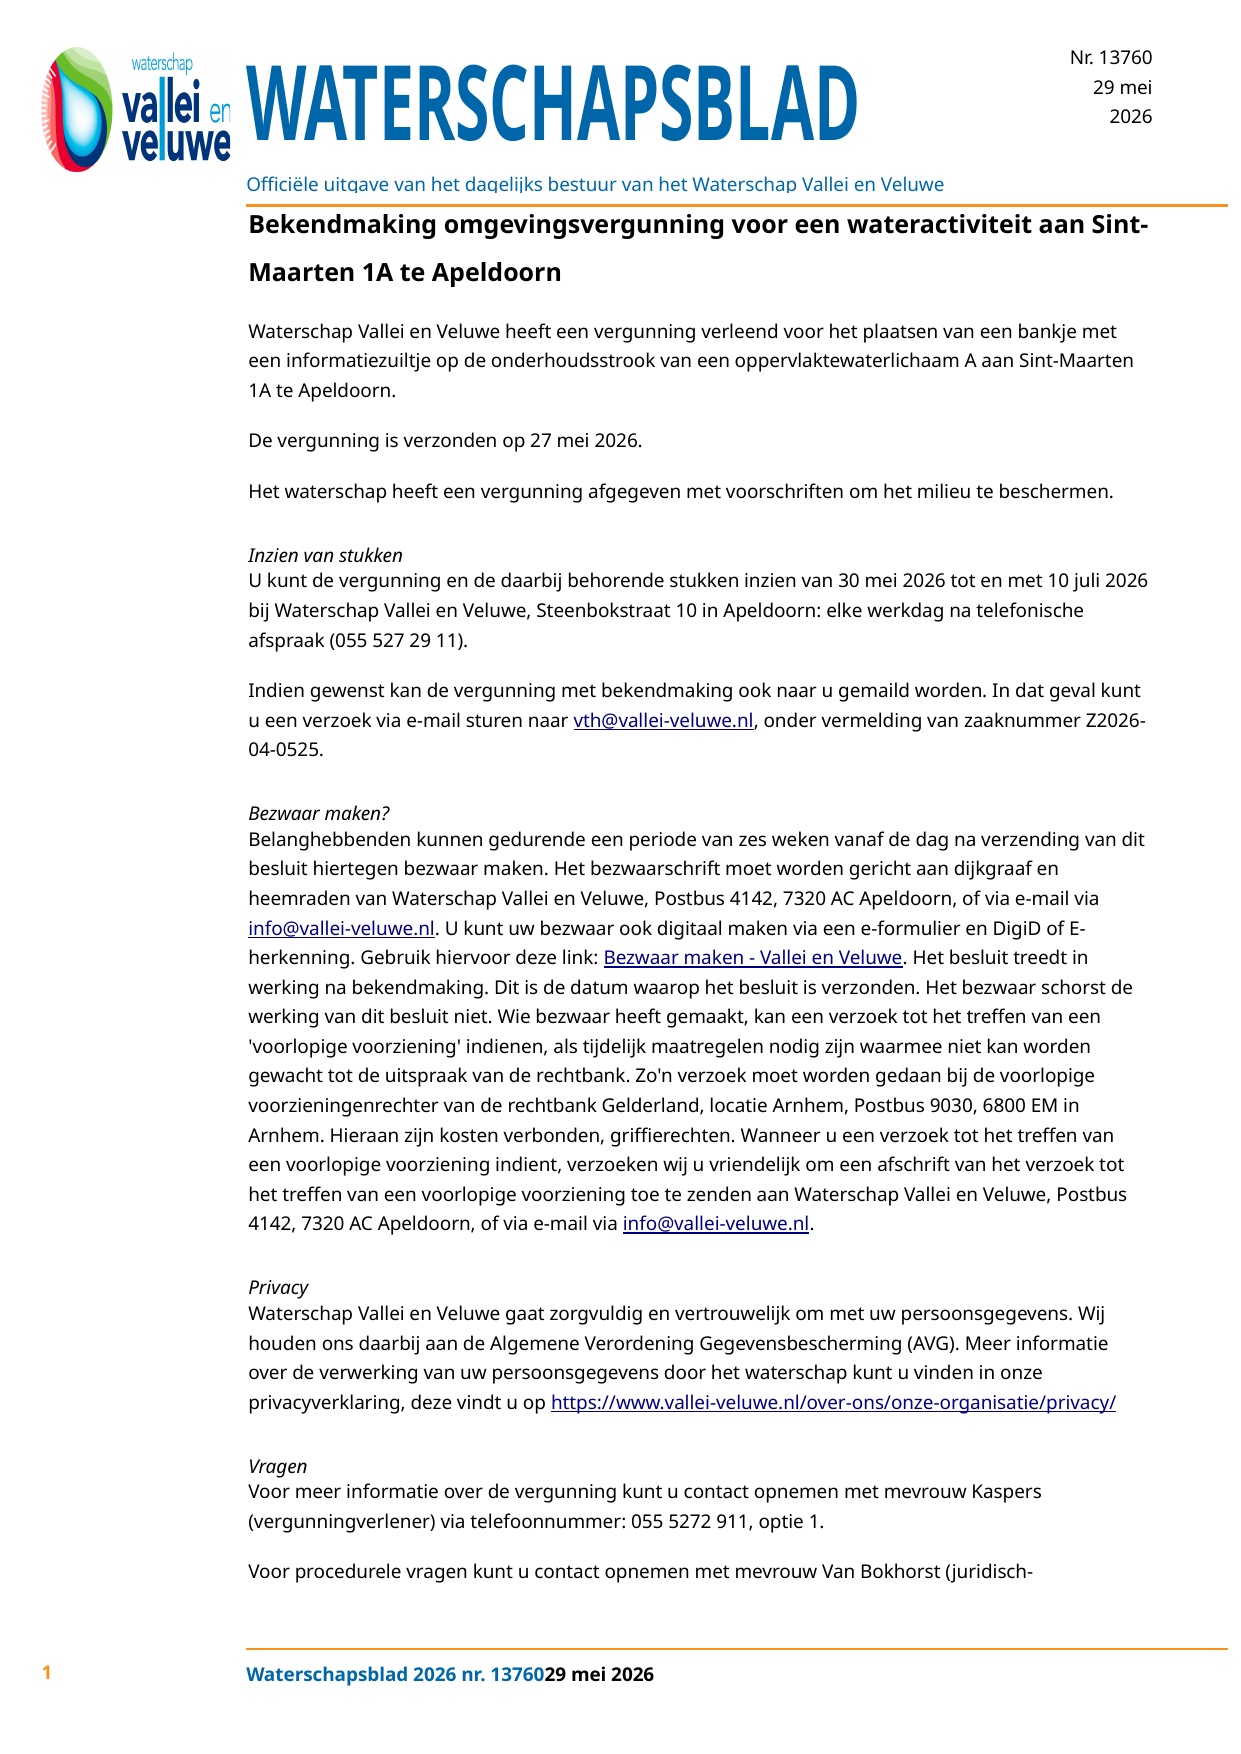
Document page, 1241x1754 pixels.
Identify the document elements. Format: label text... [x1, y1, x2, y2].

text Waterschap Vallei en Veluwe gaat zorgvuldig en vertrouwelijk om met uw persoonsgegevens. Wij houden ons daarbij aan de Algemene Verordening Gegevensbescherming (AVG). Meer informatie over de verwerking van uw persoonsgegevens door het waterschap kunt u vinden in onze privacyverklaring, deze vindt u op https://www.vallei-veluwe.nl/over-ons/onze-organisatie/privacy/ [248, 1300, 1152, 1415]
text Privacy [248, 1274, 1152, 1300]
text Vragen [248, 1453, 1152, 1479]
text Bekendmaking omgevingsvergunning voor een wateractiviteit aan Sint-Maarten 1A te Apeldoorn [248, 207, 1152, 288]
text Inzien van stukken [248, 542, 1152, 568]
text Indien gewenst kan de vergunning met bekendmaking ook naar u gemaild worden. In dat geval kunt u een verzoek via e-mail sturen naar vth@vallei-veluwe.nl, onder vermelding van zaaknummer Z2026-04-0525. [248, 677, 1152, 762]
text De vergunning is verzonden op 27 mei 2026. [248, 427, 1152, 453]
text U kunt de vergunning en de daarbij behorende stukken inzien van 30 mei 2026 tot en met 10 juli 2026 bij Waterschap Vallei en Veluwe, Steenbokstraat 10 in Apeldoorn: elke werkdag na telefonische afspraak (055 527 29 11). [248, 568, 1152, 652]
text Belanghebbenden kunnen gedurende een periode van zes weken vanaf de dag na verzending van dit besluit hiertegen bezwaar maken. Het bezwaarschrift moet worden gericht aan dijkgraaf en heemraden van Waterschap Vallei en Veluwe, Postbus 4142, 7320 AC Apeldoorn, of via e-mail via info@vallei-veluwe.nl. U kunt uw bezwaar ook digitaal maken via een e-formulier en DigiD of E-herkenning. Gebruik hiervoor deze link: Bezwaar maken - Vallei en Veluwe. Het besluit treedt in werking na bekendmaking. Dit is de datum waarop het besluit is verzonden. Het bezwaar schorst de werking van dit besluit niet. Wie bezwaar heeft gemaakt, kan een verzoek tot het treffen van een 'voorlopige voorziening' indienen, als tijdelijk maatregelen nodig zijn waarmee niet kan worden gewacht tot de uitspraak van de rechtbank. Zo'n verzoek moet worden gedaan bij de voorlopige voorzieningenrechter van de rechtbank Gelderland, locatie Arnhem, Postbus 9030, 6800 EM in Arnhem. Hieraan zijn kosten verbonden, griffierechten. Wanneer u een verzoek tot het treffen van een voorlopige voorziening indient, verzoeken wij u vriendelijk om een afschrift van het verzoek tot het treffen van een voorlopige voorziening toe te zenden aan Waterschap Vallei en Veluwe, Postbus 4142, 7320 AC Apeldoorn, of via e-mail via info@vallei-veluwe.nl. [248, 826, 1152, 1236]
text Waterschap Vallei en Veluwe heeft een vergunning verleend voor het plaatsen van een bankje met een informatiezuiltje op de onderhoudsstrook van een oppervlaktewaterlichaam A aan Sint-Maarten 1A te Apeldoorn. [248, 318, 1152, 403]
text Voor meer informatie over de vergunning kunt u contact opnemen met mevrouw Kaspers (vergunningverlener) via telefoonnummer: 055 5272 911, optie 1. [248, 1479, 1152, 1534]
text Het waterschap heeft een vergunning afgegeven met voorschriften om het milieu te beschermen. [248, 478, 1152, 504]
picture [41, 47, 231, 172]
text Bezwaar maken? [248, 800, 1152, 826]
text Voor procedurele vragen kunt u contact opnemen met mevrouw Van Bokhorst (juridisch- [248, 1559, 1152, 1584]
